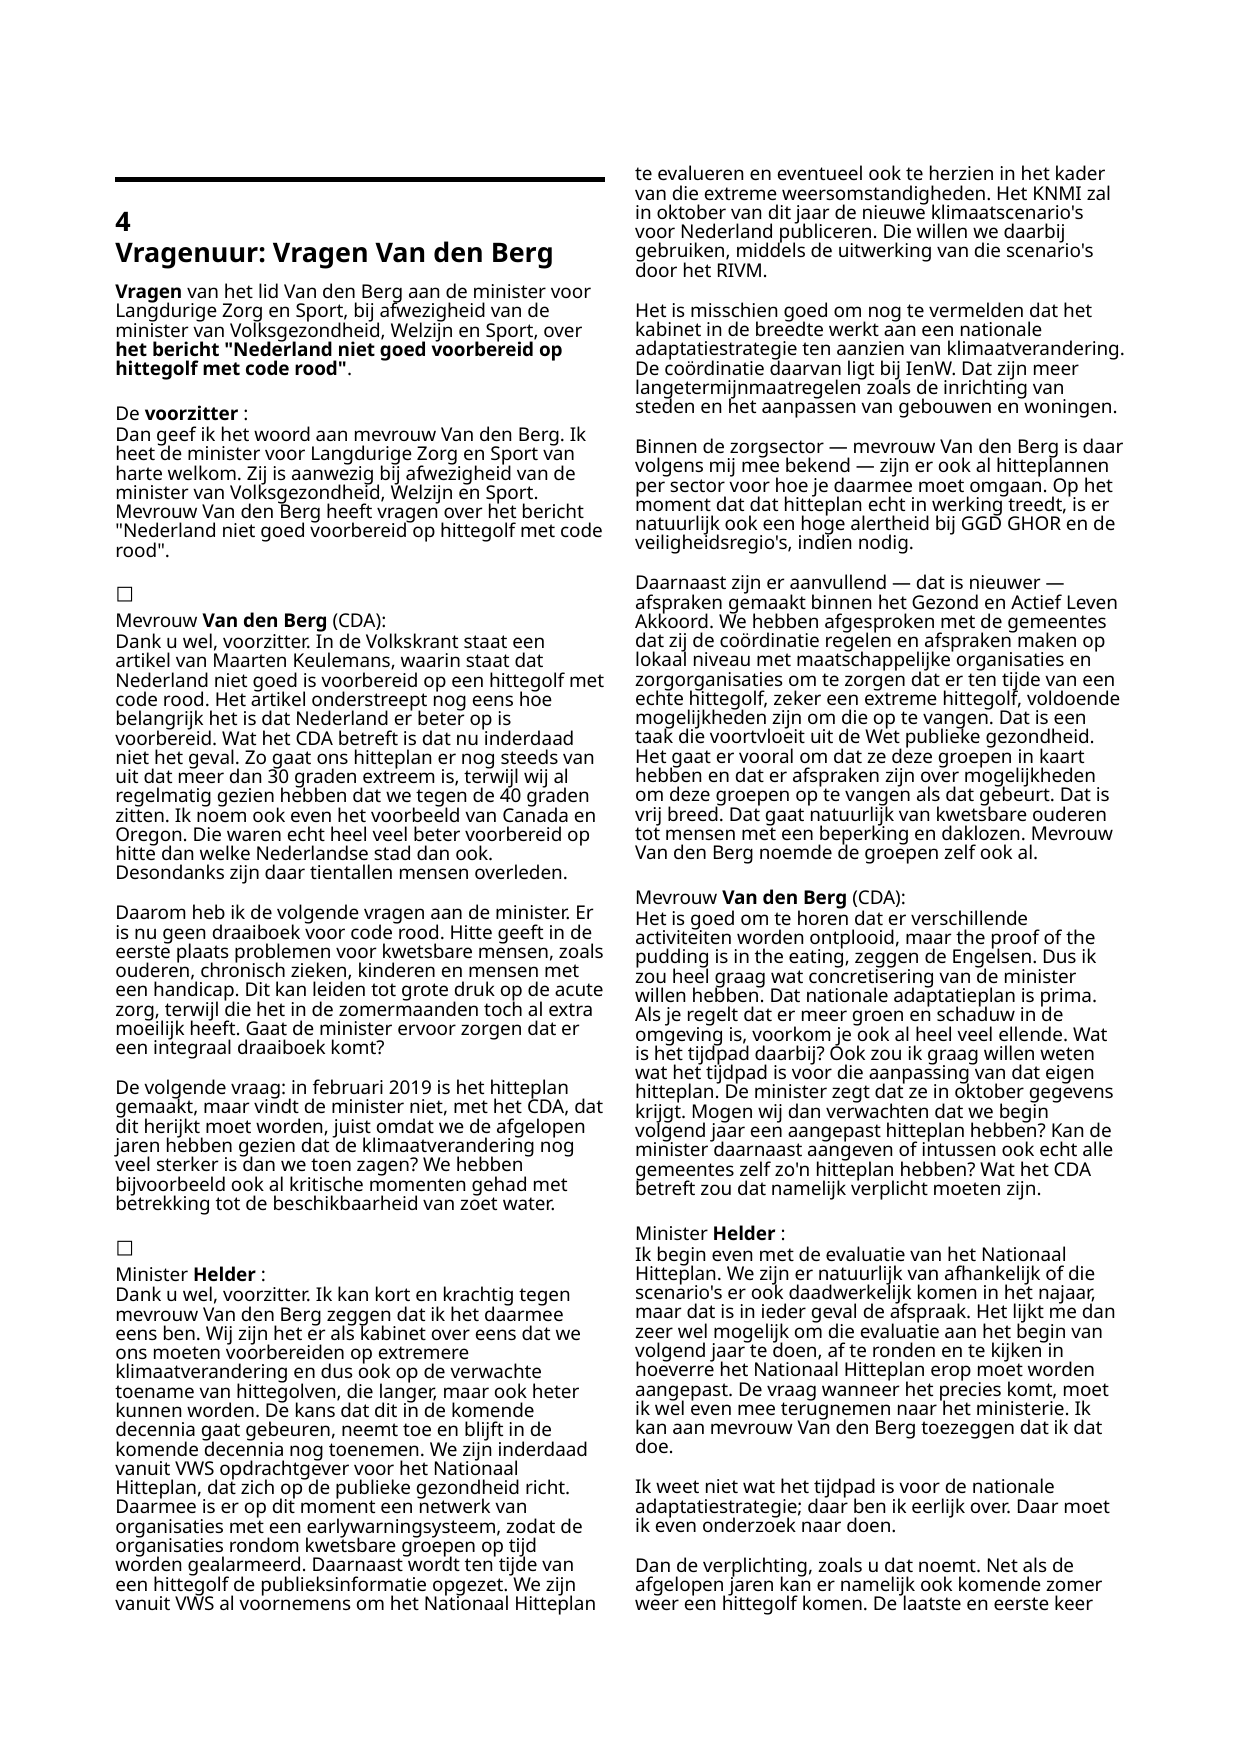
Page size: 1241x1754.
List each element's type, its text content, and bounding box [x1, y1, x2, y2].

text Daarnaast zijn er aanvullend — dat is nieuwer — afspraken gemaakt binnen het Gezond en Actief Leven Akkoord. We hebben afgesproken met de gemeentes dat zij de coördinatie regelen en afspraken maken op lokaal niveau met maatschappelijke organisaties en zorgorganisaties om te zorgen dat er ten tijde van een echte hittegolf, zeker een extreme hittegolf, voldoende mogelijkheden zijn om die op te vangen. Dat is een taak die voortvloeit uit de Wet publieke gezondheid. Het gaat er vooral om dat ze deze groepen in kaart hebben en dat er afspraken zijn over mogelijkheden om deze groepen op te vangen als dat gebeurt. Dat is vrij breed. Dat gaat natuurlijk van kwetsbare ouderen tot mensen met een beperking en daklozen. Mevrouw Van den Berg noemde de groepen zelf ook al. [635, 574, 1125, 863]
text De volgende vraag: in februari 2019 is het hitteplan gemaakt, maar vindt de minister niet, met het CDA, dat dit herijkt moet worden, juist omdat we de afgelopen jaren hebben gezien dat de klimaatverandering nog veel sterker is dan we toen zagen? We hebben bijvoorbeeld ook al kritische momenten gehad met betrekking tot de beschikbaarheid van zoet water. [115, 1079, 605, 1214]
text te evalueren en eventueel ook te herzien in het kader van die extreme weersomstandigheden. Het KNMI zal in oktober van dit jaar de nieuwe klimaatscenario's voor Nederland publiceren. Die willen we daarbij gebruiken, middels de uitwerking van die scenario's door het RIVM. [635, 165, 1125, 281]
text Minister Helder : [115, 1261, 605, 1286]
text Mevrouw Van den Berg (CDA): [635, 884, 1125, 910]
text Dan geef ik het woord aan mevrouw Van den Berg. Ik heet de minister voor Langdurige Zorg en Sport van harte welkom. Zij is aanwezig bij afwezigheid van de minister van Volksgezondheid, Welzijn en Sport. Mevrouw Van den Berg heeft vragen over het bericht "Nederland niet goed voorbereid op hittegolf met code rood". [115, 426, 605, 561]
text Vragen van het lid Van den Berg aan de minister voor Langdurige Zorg en Sport, bij afwezigheid van de minister van Volksgezondheid, Welzijn en Sport, over het bericht "Nederland niet goed voorbereid op hittegolf met code rood". [115, 283, 605, 379]
text Dank u wel, voorzitter. Ik kan kort en krachtig tegen mevrouw Van den Berg zeggen dat ik het daarmee eens ben. Wij zijn het er als kabinet over eens dat we ons moeten voorbereiden op extremere klimaatverandering en dus ook op de verwachte toename van hittegolven, die langer, maar ook heter kunnen worden. De kans dat dit in de komende decennia gaat gebeuren, neemt toe en blijft in de komende decennia nog toenemen. We zijn inderdaad vanuit VWS opdrachtgever voor het Nationaal Hitteplan, dat zich op de publieke gezondheid richt. Daarmee is er op dit moment een netwerk van organisaties met een earlywarningsysteem, zodat de organisaties rondom kwetsbare groepen op tijd worden gealarmeerd. Daarnaast wordt ten tijde van een hittegolf de publieksinformatie opgezet. We zijn vanuit VWS al voornemens om het Nationaal Hitteplan [115, 1286, 605, 1614]
text ⬜ [115, 582, 605, 607]
text Vragenuur: Vragen Van den Berg [115, 239, 605, 283]
text Binnen de zorgsector — mevrouw Van den Berg is daar volgens mij mee bekend — zijn er ook al hitteplannen per sector voor hoe je daarmee moet omgaan. Op het moment dat dat hitteplan echt in werking treedt, is er natuurlijk ook een hoge alertheid bij GGD GHOR en de veiligheidsregio's, indien nodig. [635, 438, 1125, 554]
text Ik begin even met de evaluatie van het Nationaal Hitteplan. We zijn er natuurlijk van afhankelijk of die scenario's er ook daadwerkelijk komen in het najaar, maar dat is in ieder geval de afspraak. Het lijkt me dan zeer wel mogelijk om die evaluatie aan het begin van volgend jaar te doen, af te ronden en te kijken in hoeverre het Nationaal Hitteplan erop moet worden aangepast. De vraag wanneer het precies komt, moet ik wel even mee terugnemen naar het ministerie. Ik kan aan mevrouw Van den Berg toezeggen dat ik dat doe. [635, 1246, 1125, 1458]
text ⬜ [115, 1235, 605, 1261]
text Het is misschien goed om nog te vermelden dat het kabinet in de breedte werkt aan een nationale adaptatiestrategie ten aanzien van klimaatverandering. De coördinatie daarvan ligt bij IenW. Dat zijn meer langetermijnmaatregelen zoals de inrichting van steden en het aanpassen van gebouwen en woningen. [635, 302, 1125, 417]
text Minister Helder : [635, 1220, 1125, 1246]
text Mevrouw Van den Berg (CDA): [115, 607, 605, 633]
text Daarom heb ik de volgende vragen aan de minister. Er is nu geen draaiboek voor code rood. Hitte geeft in de eerste plaats problemen voor kwetsbare mensen, zoals ouderen, chronisch zieken, kinderen en mensen met een handicap. Dit kan leiden tot grote druk op de acute zorg, terwijl die het in de zomermaanden toch al extra moeilijk heeft. Gaat de minister ervoor zorgen dat er een integraal draaiboek komt? [115, 904, 605, 1058]
text Dan de verplichting, zoals u dat noemt. Net als de afgelopen jaren kan er namelijk ook komende zomer weer een hittegolf komen. De laatste en eerste keer [635, 1557, 1125, 1615]
text De voorzitter : [115, 400, 605, 426]
text Dank u wel, voorzitter. In de Volkskrant staat een artikel van Maarten Keulemans, waarin staat dat Nederland niet goed is voorbereid op een hittegolf met code rood. Het artikel onderstreept nog eens hoe belangrijk het is dat Nederland er beter op is voorbereid. Wat het CDA betreft is dat nu inderdaad niet het geval. Zo gaat ons hitteplan er nog steeds van uit dat meer dan 30 graden extreem is, terwijl wij al regelmatig gezien hebben dat we tegen de 40 graden zitten. Ik noem ook even het voorbeeld van Canada en Oregon. Die waren echt heel veel beter voorbereid op hitte dan welke Nederlandse stad dan ook. Desondanks zijn daar tientallen mensen overleden. [115, 633, 605, 884]
text Ik weet niet wat het tijdpad is voor de nationale adaptatiestrategie; daar ben ik eerlijk over. Daar moet ik even onderzoek naar doen. [635, 1478, 1125, 1536]
text Het is goed om te horen dat er verschillende activiteiten worden ontplooid, maar the proof of the pudding is in the eating, zeggen de Engelsen. Dus ik zou heel graag wat concretisering van de minister willen hebben. Dat nationale adaptatieplan is prima. Als je regelt dat er meer groen en schaduw in de omgeving is, voorkom je ook al heel veel ellende. Wat is het tijdpad daarbij? Ook zou ik graag willen weten wat het tijdpad is voor die aanpassing van dat eigen hitteplan. De minister zegt dat ze in oktober gegevens krijgt. Mogen wij dan verwachten dat we begin volgend jaar een aangepast hitteplan hebben? Kan de minister daarnaast aangeven of intussen ook echt alle gemeentes zelf zo'n hitteplan hebben? Wat het CDA betreft zou dat namelijk verplicht moeten zijn. [635, 910, 1125, 1199]
text 4 [115, 203, 605, 239]
